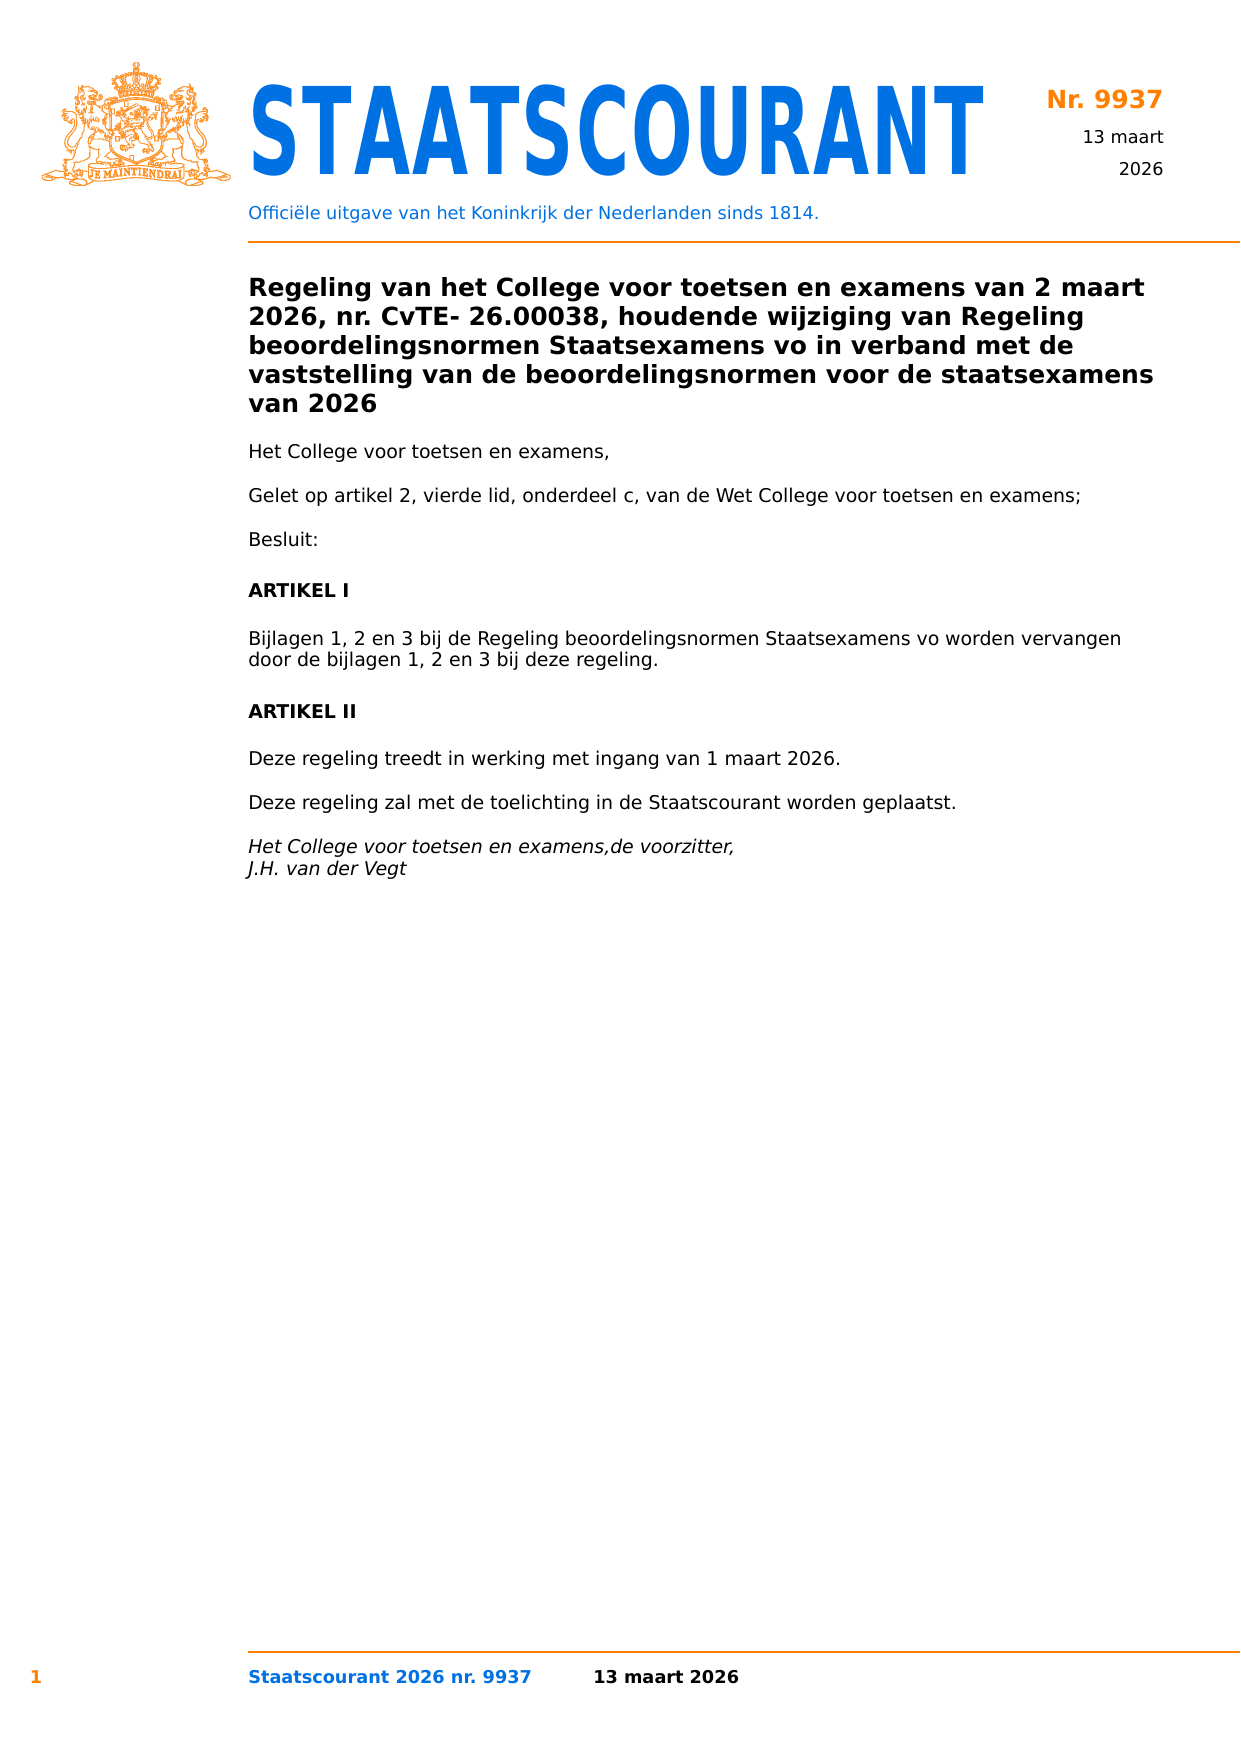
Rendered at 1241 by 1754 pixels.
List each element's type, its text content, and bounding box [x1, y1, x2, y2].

text Gelet op artikel 2, vierde lid, onderdeel c, van de Wet College voor toetsen en examens; [248, 484, 1163, 507]
picture [41, 62, 231, 186]
table_header Nr. 9937 [998, 62, 1240, 121]
text Deze regeling zal met de toelichting in de Staatscourant worden geplaatst. [248, 792, 1163, 814]
text Het College voor toetsen en examens, [248, 441, 1163, 463]
table_cell 2026 [998, 153, 1240, 203]
text Besluit: [248, 528, 1163, 550]
subtitle ARTIKEL II [248, 701, 1163, 723]
subtitle ARTIKEL I [248, 580, 1163, 602]
text Het College voor toetsen en examens,de voorzitter, J.H. van der Vegt [248, 836, 1163, 880]
text Bijlagen 1, 2 en 3 bij de Regeling beoordelingsnormen Staatsexamens vo worden vervangen door de bijlagen 1, 2 en 3 bij deze regeling. [248, 627, 1163, 671]
table_cell 13 maart [998, 121, 1240, 153]
table_header STAATSCOURANT [248, 62, 998, 203]
text Deze regeling treedt in werking met ingang van 1 maart 2026. [248, 748, 1163, 770]
table_header [25, 62, 248, 241]
subtitle Regeling van het College voor toetsen en examens van 2 maart 2026, nr. CvTE- 26.00038, houdende wijziging van Regeling beoordelingsnormen Staatsexamens vo in verband met de vaststelling van de beoordelingsnormen voor de staatsexamens van 2026 [248, 273, 1163, 419]
table_cell Officiële uitgave van het Koninkrijk der Nederlanden sinds 1814. [248, 203, 1240, 241]
